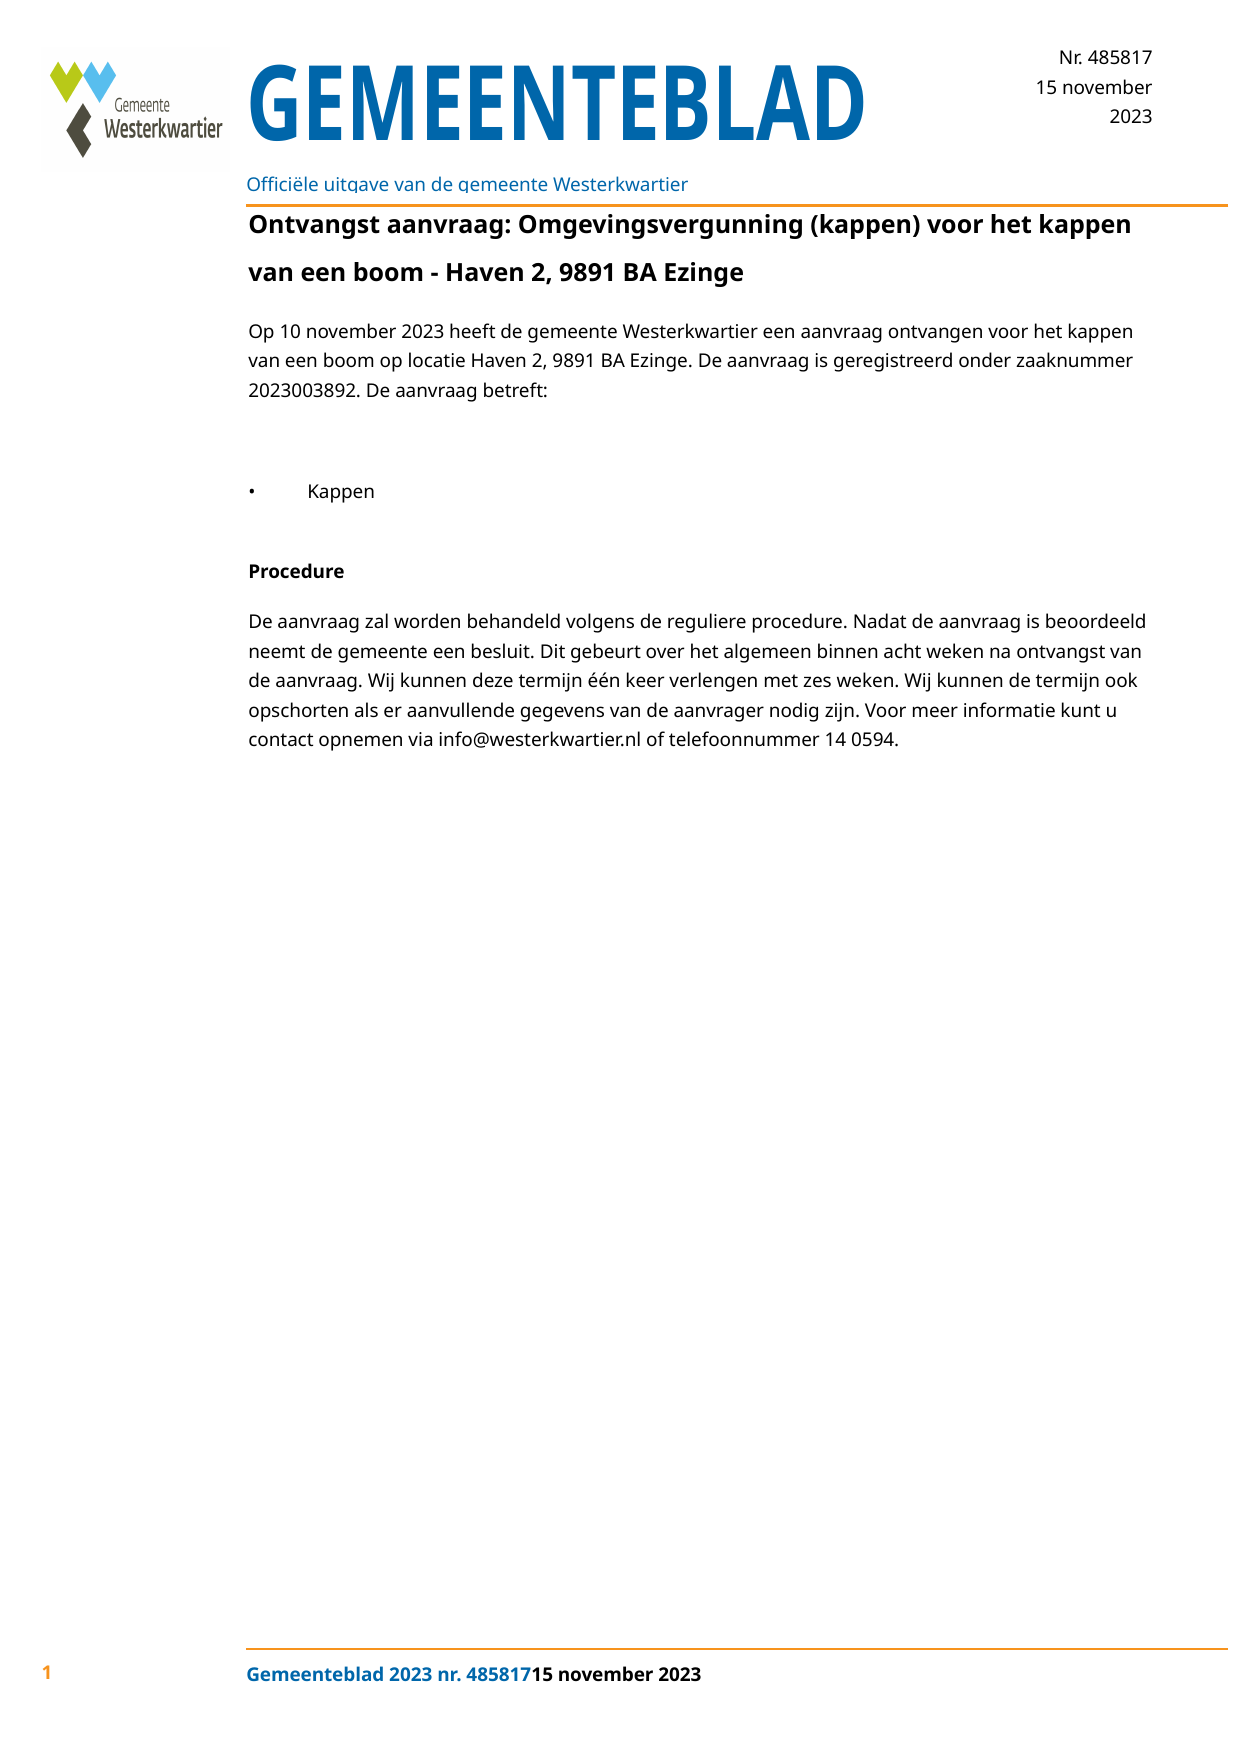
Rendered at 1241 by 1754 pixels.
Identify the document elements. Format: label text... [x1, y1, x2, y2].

text Op 10 november 2023 heeft de gemeente Westerkwartier een aanvraag ontvangen voor het kappen van een boom op locatie Haven 2, 9891 BA Ezinge. De aanvraag is geregistreerd onder zaaknummer 2023003892. De aanvraag betreft: [248, 318, 1152, 403]
picture [41, 47, 231, 172]
text Ontvangst aanvraag: Omgevingsvergunning (kappen) voor het kappen van een boom - Haven 2, 9891 BA Ezinge [248, 207, 1152, 288]
text Procedure [248, 558, 1152, 584]
text De aanvraag zal worden behandeld volgens de reguliere procedure. Nadat de aanvraag is beoordeeld neemt de gemeente een besluit. Dit gebeurt over het algemeen binnen acht weken na ontvangst van de aanvraag. Wij kunnen deze termijn één keer verlengen met zes weken. Wij kunnen de termijn ook opschorten als er aanvullende gegevens van de aanvrager nodig zijn. Voor meer informatie kunt u contact opnemen via info@westerkwartier.nl of telefoonnummer 14 0594. [248, 608, 1152, 752]
list Kappen [248, 478, 1152, 504]
